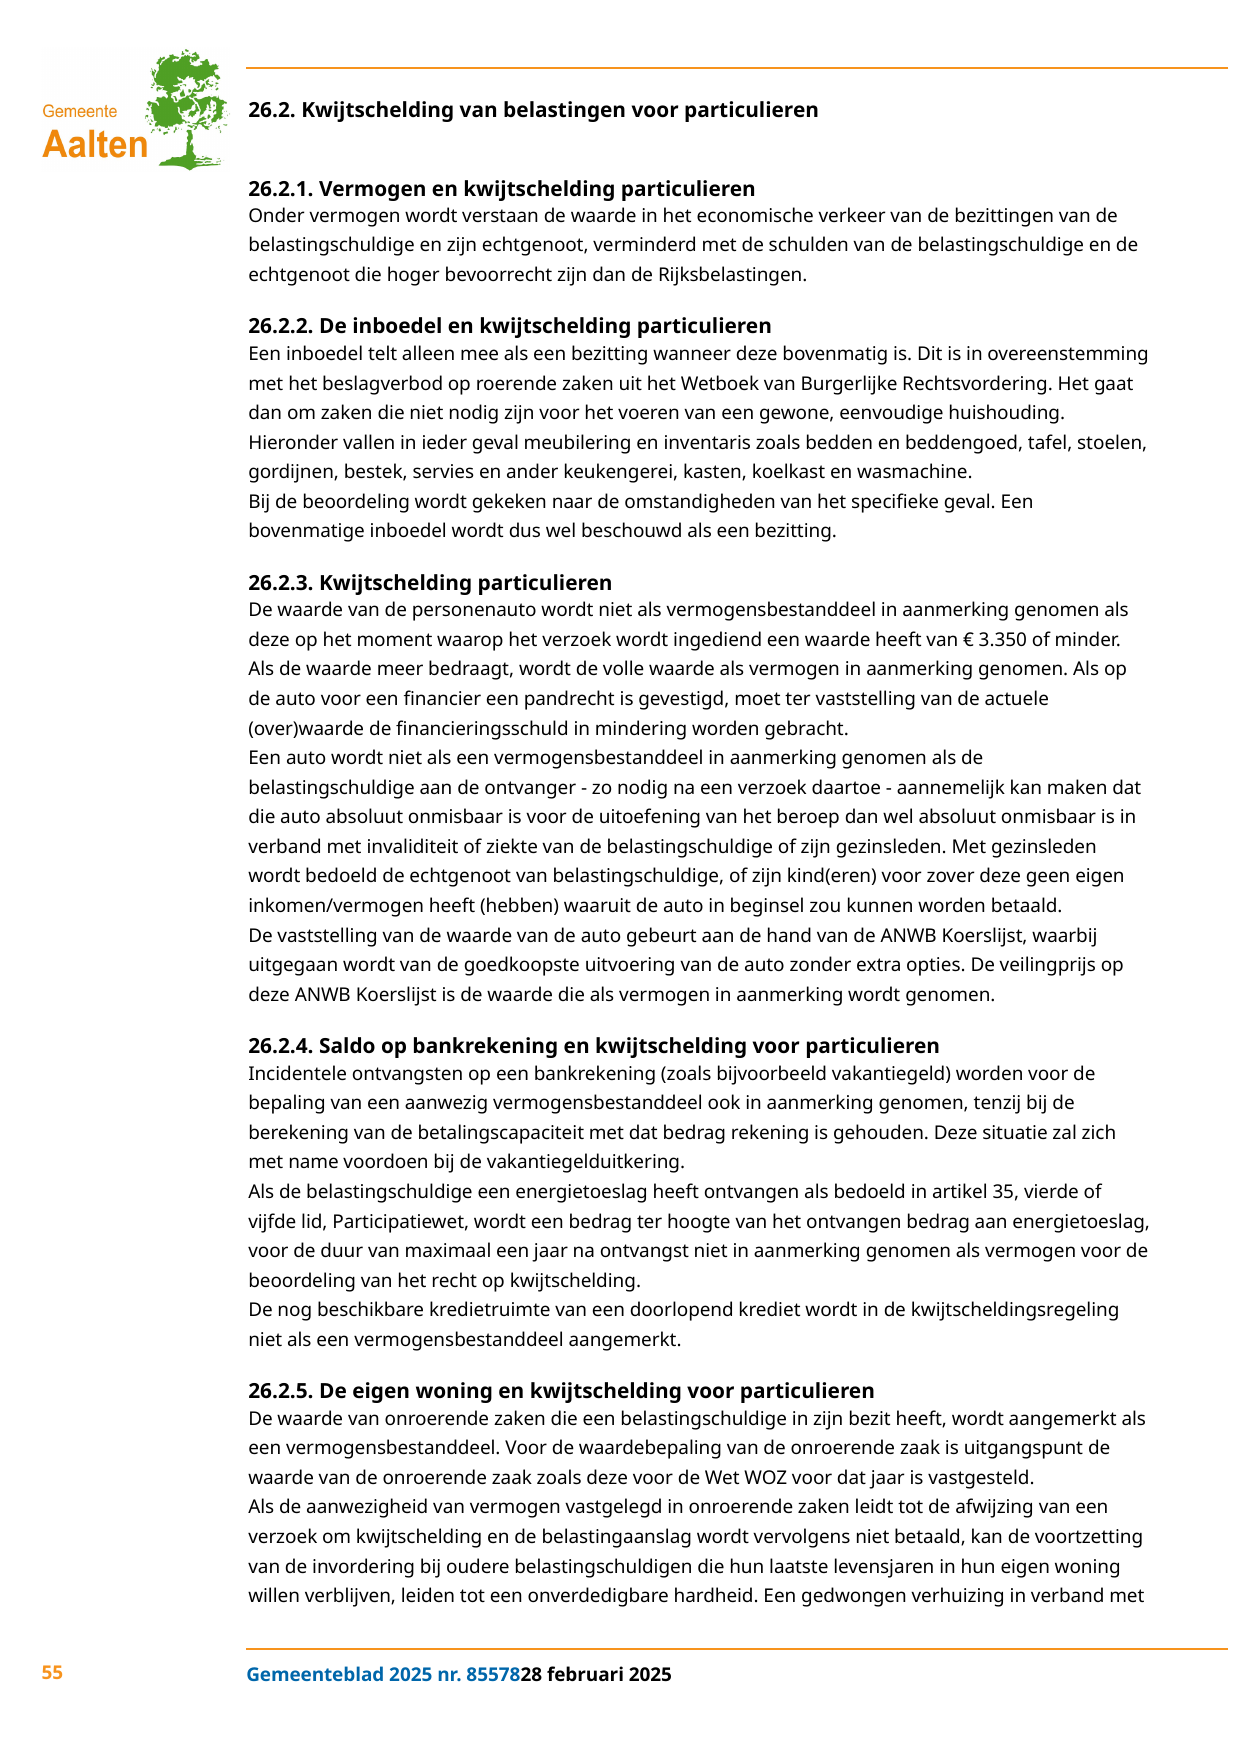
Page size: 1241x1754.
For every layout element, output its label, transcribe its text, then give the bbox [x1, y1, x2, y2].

text De waarde van onroerende zaken die een belastingschuldige in zijn bezit heeft, wordt aangemerkt als een vermogensbestanddeel. Voor de waardebepaling van de onroerende zaak is uitgangspunt de waarde van de onroerende zaak zoals deze voor de Wet WOZ voor dat jaar is vastgesteld. [248, 1405, 1152, 1490]
text 26.2.4. Saldo op bankrekening en kwijtschelding voor particulieren [248, 1031, 1152, 1060]
text De vaststelling van de waarde van de auto gebeurt aan de hand van de ANWB Koerslijst, waarbij uitgegaan wordt van de goedkoopste uitvoering van de auto zonder extra opties. De veilingprijs op deze ANWB Koerslijst is de waarde die als vermogen in aanmerking wordt genomen. [248, 922, 1152, 1007]
text 26.2.5. De eigen woning en kwijtschelding voor particulieren [248, 1377, 1152, 1405]
text Incidentele ontvangsten op een bankrekening (zoals bijvoorbeeld vakantiegeld) worden voor de bepaling van een aanwezig vermogensbestanddeel ook in aanmerking genomen, tenzij bij de berekening van de betalingscapaciteit met dat bedrag rekening is gehouden. Deze situatie zal zich met name voordoen bij de vakantiegelduitkering. [248, 1060, 1152, 1174]
text 26.2. Kwijtschelding van belastingen voor particulieren [248, 95, 1152, 123]
picture [41, 47, 231, 172]
text Als de belastingschuldige een energietoeslag heeft ontvangen als bedoeld in artikel 35, vierde of vijfde lid, Participatiewet, wordt een bedrag ter hoogte van het ontvangen bedrag aan energietoeslag, voor de duur van maximaal een jaar na ontvangst niet in aanmerking genomen als vermogen voor de beoordeling van het recht op kwijtschelding. [248, 1178, 1152, 1293]
text 26.2.2. De inboedel en kwijtschelding particulieren [248, 312, 1152, 340]
text Onder vermogen wordt verstaan de waarde in het economische verkeer van de bezittingen van de belastingschuldige en zijn echtgenoot, verminderd met de schulden van de belastingschuldige en de echtgenoot die hoger bevoorrecht zijn dan de Rijksbelastingen. [248, 202, 1152, 287]
text Een auto wordt niet als een vermogensbestanddeel in aanmerking genomen als de belastingschuldige aan de ontvanger - zo nodig na een verzoek daartoe - aannemelijk kan maken dat die auto absoluut onmisbaar is voor de uitoefening van het beroep dan wel absoluut onmisbaar is in verband met invaliditeit of ziekte van de belastingschuldige of zijn gezinsleden. Met gezinsleden wordt bedoeld de echtgenoot van belastingschuldige, of zijn kind(eren) voor zover deze geen eigen inkomen/vermogen heeft (hebben) waaruit de auto in beginsel zou kunnen worden betaald. [248, 744, 1152, 918]
text Bij de beoordeling wordt gekeken naar de omstandigheden van het specifieke geval. Een bovenmatige inboedel wordt dus wel beschouwd als een bezitting. [248, 488, 1152, 543]
text 26.2.1. Vermogen en kwijtschelding particulieren [248, 174, 1152, 202]
text De waarde van de personenauto wordt niet als vermogensbestanddeel in aanmerking genomen als deze op het moment waarop het verzoek wordt ingediend een waarde heeft van € 3.350 of minder. Als de waarde meer bedraagt, wordt de volle waarde als vermogen in aanmerking genomen. Als op de auto voor een financier een pandrecht is gevestigd, moet ter vaststelling van de actuele (over)waarde de financieringsschuld in mindering worden gebracht. [248, 596, 1152, 741]
text 26.2.3. Kwijtschelding particulieren [248, 568, 1152, 596]
text Als de aanwezigheid van vermogen vastgelegd in onroerende zaken leidt tot de afwijzing van een verzoek om kwijtschelding en de belastingaanslag wordt vervolgens niet betaald, kan de voortzetting van de invordering bij oudere belastingschuldigen die hun laatste levensjaren in hun eigen woning willen verblijven, leiden tot een onverdedigbare hardheid. Een gedwongen verhuizing in verband met [248, 1494, 1152, 1608]
text Een inboedel telt alleen mee als een bezitting wanneer deze bovenmatig is. Dit is in overeenstemming met het beslagverbod op roerende zaken uit het Wetboek van Burgerlijke Rechtsvordering. Het gaat dan om zaken die niet nodig zijn voor het voeren van een gewone, eenvoudige huishouding. Hieronder vallen in ieder geval meubilering en inventaris zoals bedden en beddengoed, tafel, stoelen, gordijnen, bestek, servies en ander keukengerei, kasten, koelkast en wasmachine. [248, 340, 1152, 484]
text De nog beschikbare kredietruimte van een doorlopend krediet wordt in de kwijtscheldingsregeling niet als een vermogensbestanddeel aangemerkt. [248, 1297, 1152, 1352]
